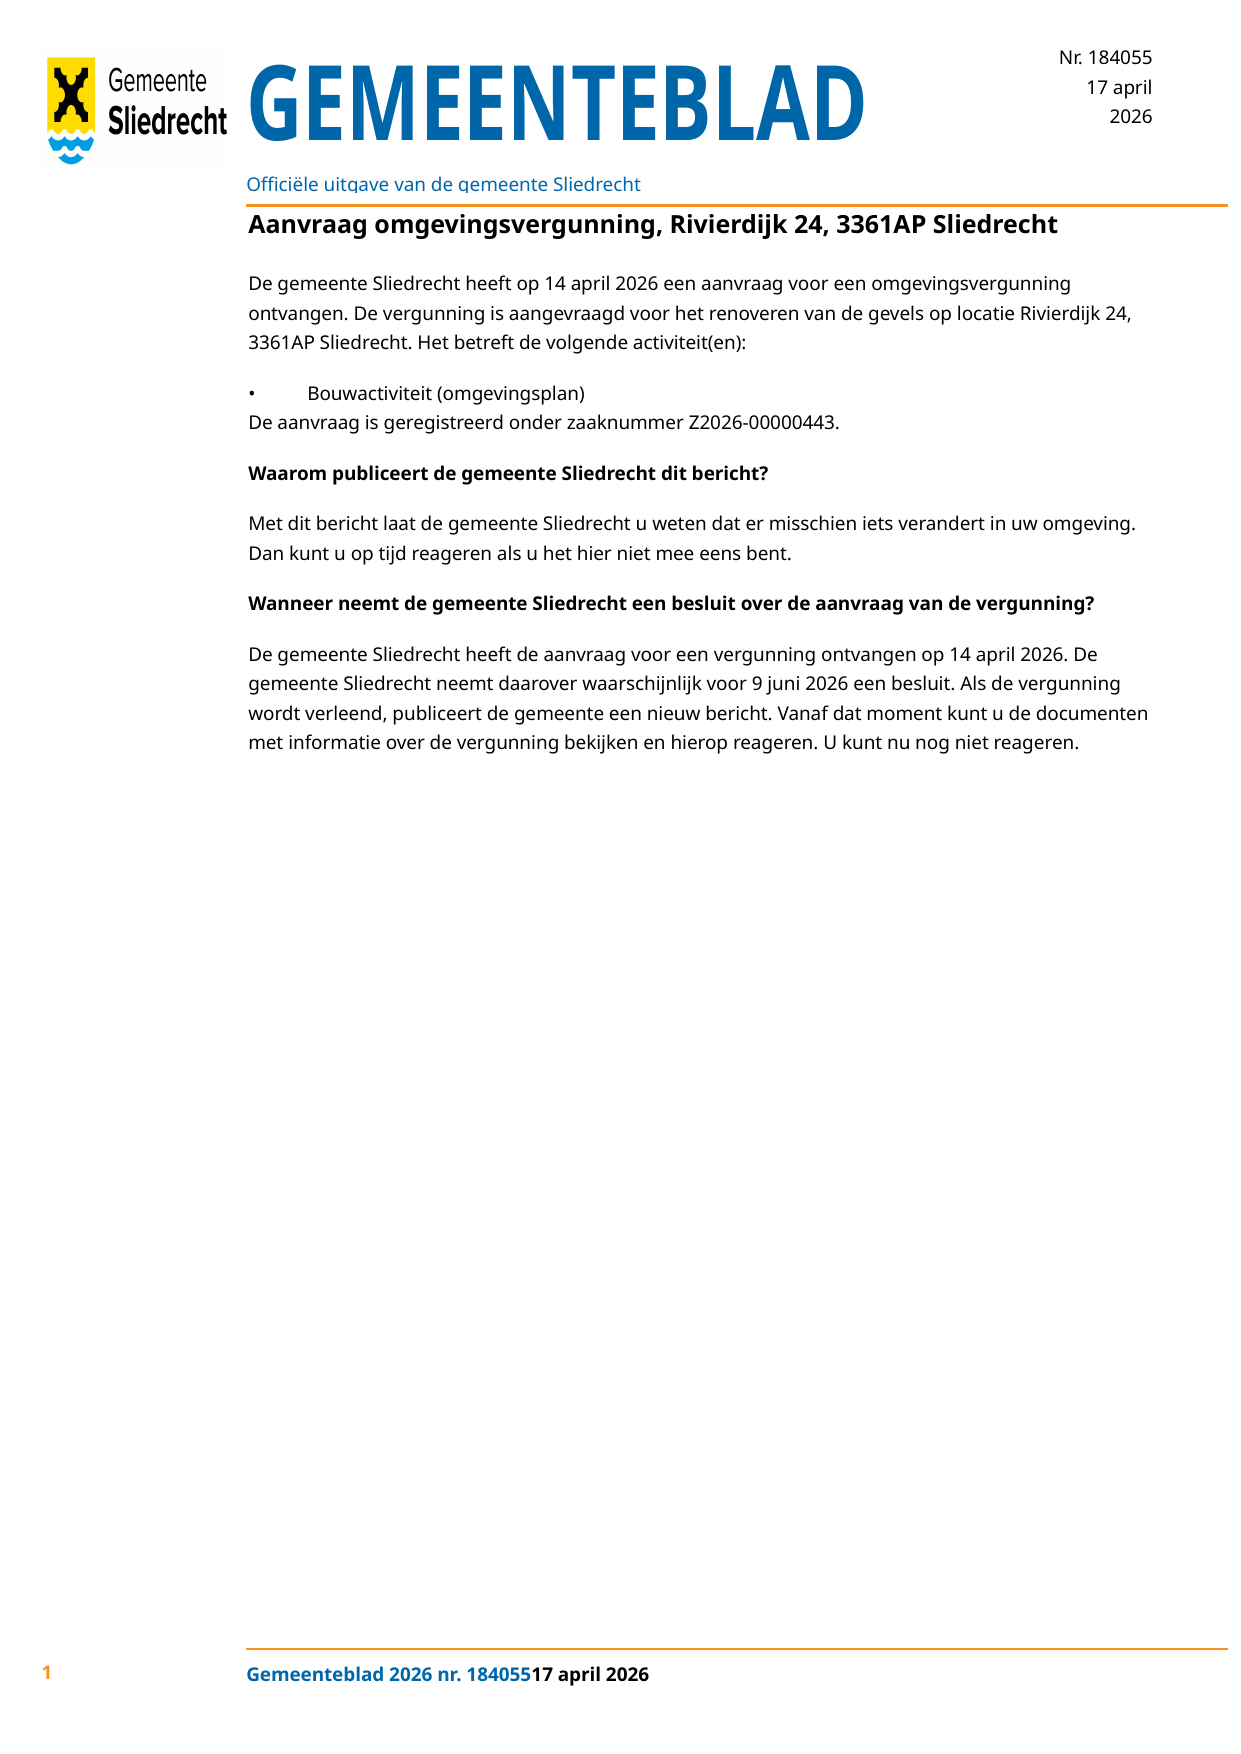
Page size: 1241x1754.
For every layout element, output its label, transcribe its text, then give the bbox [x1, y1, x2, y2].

text De aanvraag is geregistreerd onder zaaknummer Z2026-00000443. [248, 409, 1152, 435]
text De gemeente Sliedrecht heeft op 14 april 2026 een aanvraag voor een omgevingsvergunning ontvangen. De vergunning is aangevraagd voor het renoveren van de gevels op locatie Rivierdijk 24, 3361AP Sliedrecht. Het betreft de volgende activiteit(en): [248, 270, 1152, 355]
text Wanneer neemt de gemeente Sliedrecht een besluit over de aanvraag van de vergunning? [248, 590, 1152, 616]
text De gemeente Sliedrecht heeft de aanvraag voor een vergunning ontvangen op 14 april 2026. De gemeente Sliedrecht neemt daarover waarschijnlijk voor 9 juni 2026 een besluit. Als de vergunning wordt verleend, publiceert de gemeente een nieuw bericht. Vanaf dat moment kunt u de documenten met informatie over de vergunning bekijken en hierop reageren. U kunt nu nog niet reageren. [248, 641, 1152, 755]
picture [41, 47, 231, 172]
list Bouwactiviteit (omgevingsplan) [248, 380, 1152, 406]
text Met dit bericht laat de gemeente Sliedrecht u weten dat er misschien iets verandert in uw omgeving. Dan kunt u op tijd reageren als u het hier niet mee eens bent. [248, 510, 1152, 566]
text Waarom publiceert de gemeente Sliedrecht dit bericht? [248, 460, 1152, 486]
text Aanvraag omgevingsvergunning, Rivierdijk 24, 3361AP Sliedrecht [248, 207, 1152, 241]
